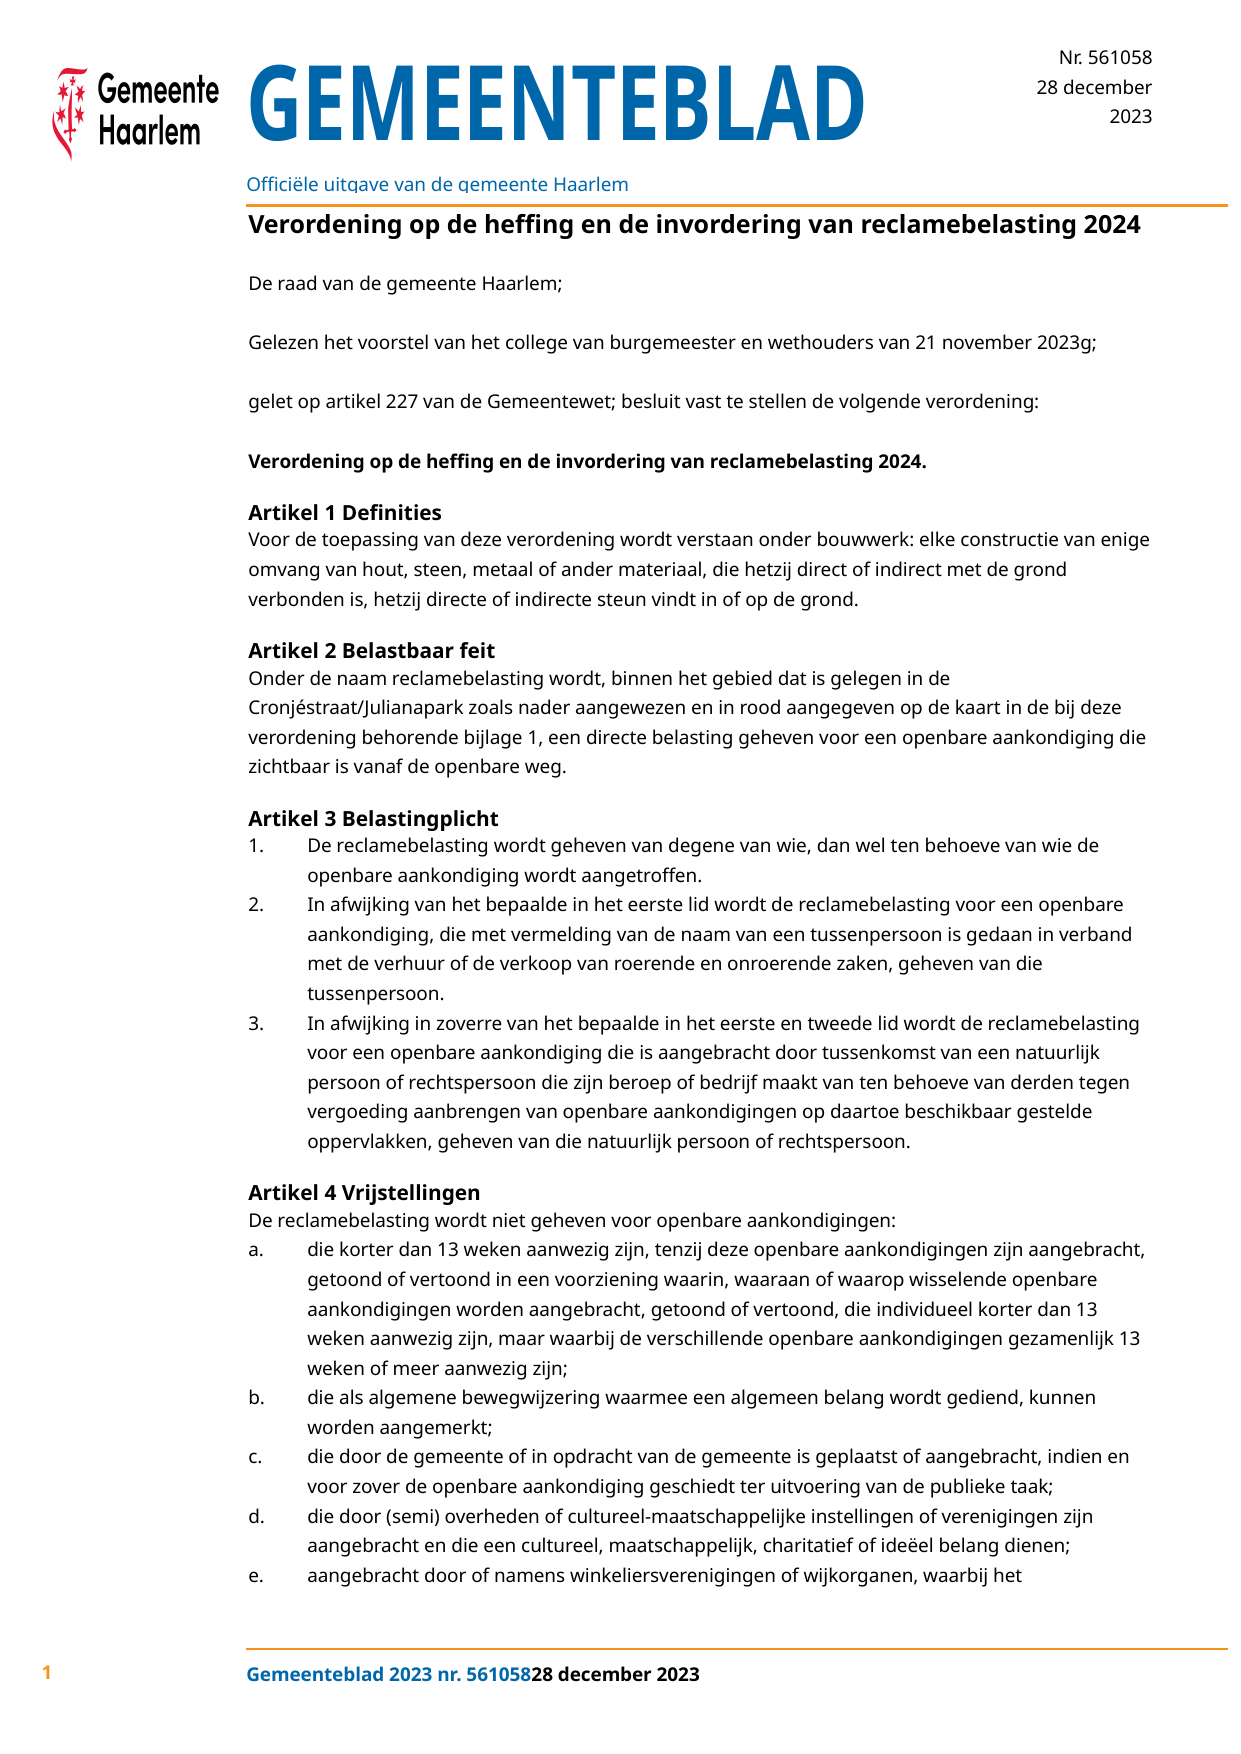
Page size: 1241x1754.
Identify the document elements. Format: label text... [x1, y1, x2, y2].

text Artikel 2 Belastbaar feit [248, 636, 1152, 665]
text Verordening op de heffing en de invordering van reclamebelasting 2024. [248, 448, 1152, 473]
text De raad van de gemeente Haarlem; [248, 270, 1152, 296]
list aangebracht door of namens winkeliersverenigingen of wijkorganen, waarbij het [248, 1562, 1152, 1588]
text Verordening op de heffing en de invordering van reclamebelasting 2024 [248, 207, 1152, 241]
picture [41, 47, 231, 172]
list die korter dan 13 weken aanwezig zijn, tenzij deze openbare aankondigingen zijn aangebracht, getoond of vertoond in een voorziening waarin, waaraan of waarop wisselende openbare aankondigingen worden aangebracht, getoond of vertoond, die individueel korter dan 13 weken aanwezig zijn, maar waarbij de verschillende openbare aankondigingen gezamenlijk 13 weken of meer aanwezig zijn; [248, 1237, 1152, 1381]
text Artikel 4 Vrijstellingen [248, 1178, 1152, 1207]
text Gelezen het voorstel van het college van burgemeester en wethouders van 21 november 2023g; [248, 329, 1152, 355]
list die door de gemeente of in opdracht van de gemeente is geplaatst of aangebracht, indien en voor zover de openbare aankondiging geschiedt ter uitvoering van de publieke taak; [248, 1444, 1152, 1499]
text Artikel 1 Definities [248, 498, 1152, 527]
text gelet op artikel 227 van de Gemeentewet; besluit vast te stellen de volgende verordening: [248, 389, 1152, 414]
text Onder de naam reclamebelasting wordt, binnen het gebied dat is gelegen in de Cronjéstraat/Julianapark zoals nader aangewezen en in rood aangegeven op de kaart in de bij deze verordening behorende bijlage 1, een directe belasting geheven voor een openbare aankondiging die zichtbaar is vanaf de openbare weg. [248, 665, 1152, 779]
list die als algemene bewegwijzering waarmee een algemeen belang wordt gediend, kunnen worden aangemerkt; [248, 1384, 1152, 1440]
list In afwijking van het bepaalde in het eerste lid wordt de reclamebelasting voor een openbare aankondiging, die met vermelding van de naam van een tussenpersoon is gedaan in verband met de verhuur of de verkoop van roerende en onroerende zaken, geheven van die tussenpersoon. [248, 891, 1152, 1006]
text De reclamebelasting wordt niet geheven voor openbare aankondigingen: [248, 1207, 1152, 1233]
text Artikel 3 Belastingplicht [248, 804, 1152, 832]
list De reclamebelasting wordt geheven van degene van wie, dan wel ten behoeve van wie de openbare aankondiging wordt aangetroffen. [248, 832, 1152, 888]
list die door (semi) overheden of cultureel-maatschappelijke instellingen of verenigingen zijn aangebracht en die een cultureel, maatschappelijk, charitatief of ideëel belang dienen; [248, 1503, 1152, 1558]
text Voor de toepassing van deze verordening wordt verstaan onder bouwwerk: elke constructie van enige omvang van hout, steen, metaal of ander materiaal, die hetzij direct of indirect met de grond verbonden is, hetzij directe of indirecte steun vindt in of op de grond. [248, 527, 1152, 612]
list In afwijking in zoverre van het bepaalde in het eerste en tweede lid wordt de reclamebelasting voor een openbare aankondiging die is aangebracht door tussenkomst van een natuurlijk persoon of rechtspersoon die zijn beroep of bedrijf maakt van ten behoeve van derden tegen vergoeding aanbrengen van openbare aankondigingen op daartoe beschikbaar gestelde oppervlakken, geheven van die natuurlijk persoon of rechtspersoon. [248, 1010, 1152, 1154]
